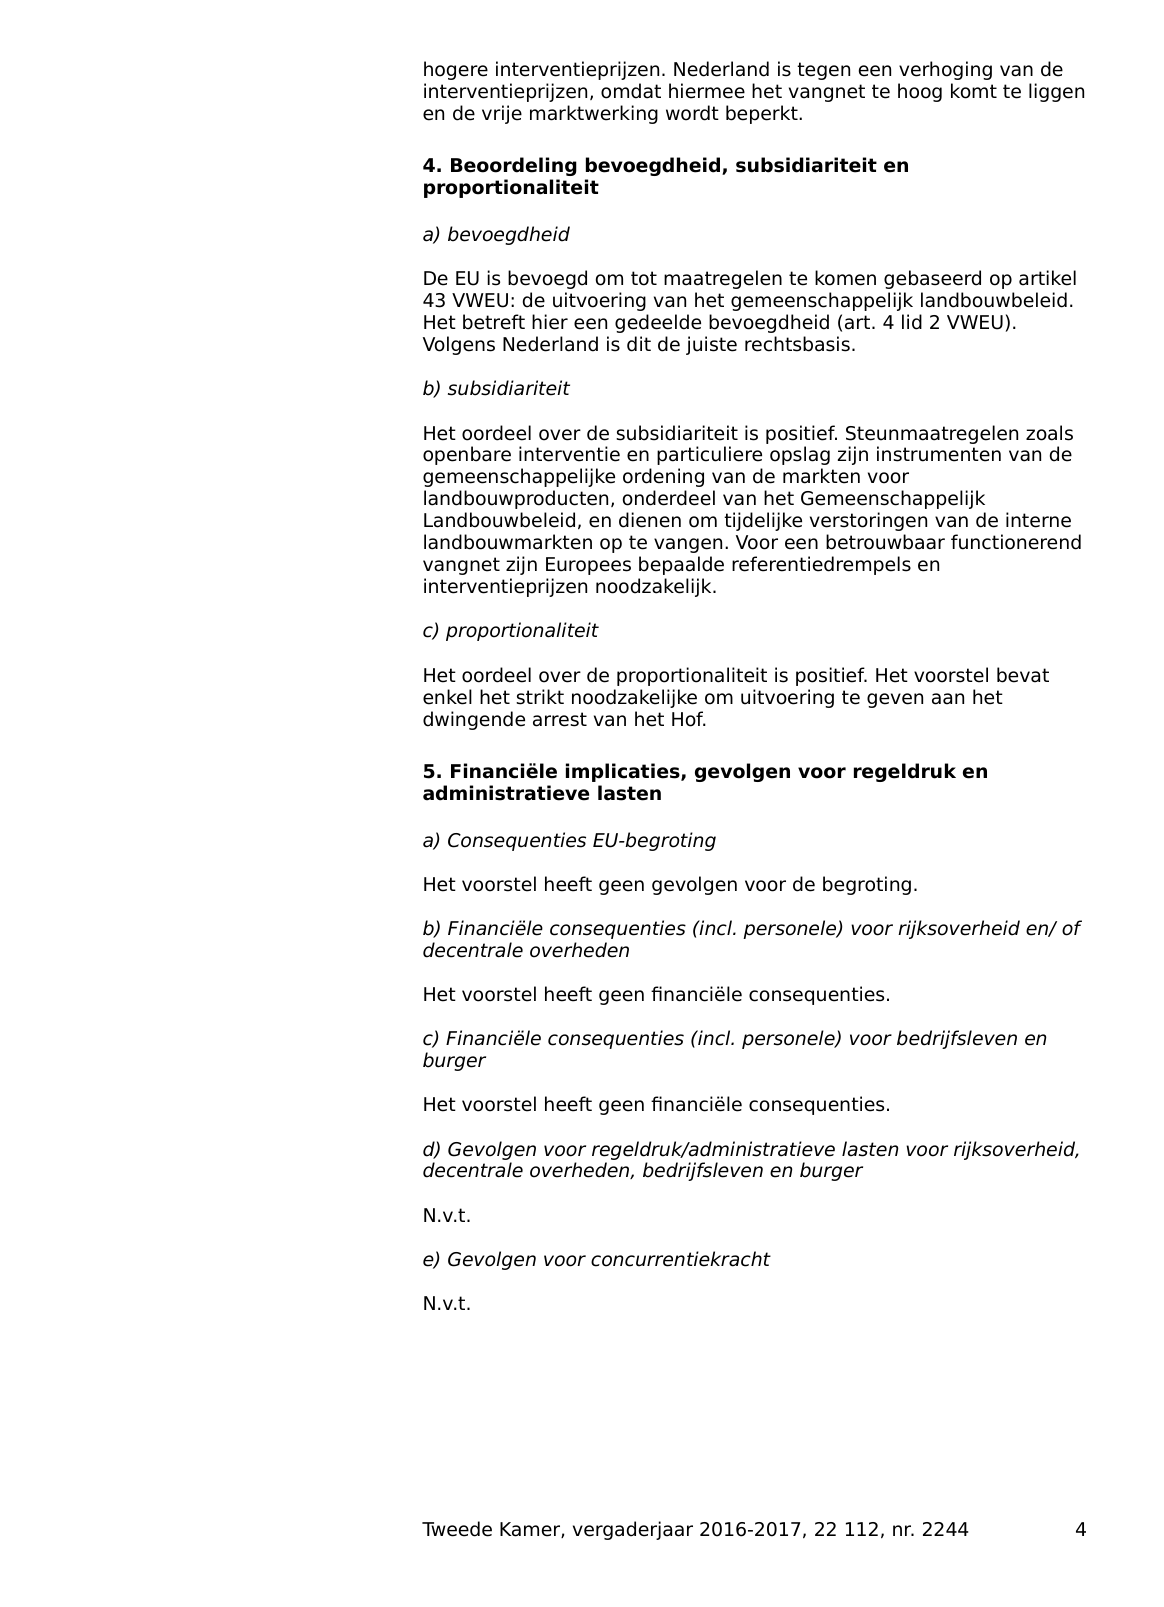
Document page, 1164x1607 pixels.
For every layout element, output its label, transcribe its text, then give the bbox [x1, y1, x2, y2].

text Het voorstel heeft geen financiële consequenties. [422, 984, 1087, 1006]
subtitle b) Financiële consequenties (incl. personele) voor rijksoverheid en/ of decentrale overheden [422, 918, 1087, 962]
text Het oordeel over de proportionaliteit is positief. Het voorstel bevat enkel het strikt noodzakelijke om uitvoering te geven aan het dwingende arrest van het Hof. [422, 664, 1087, 731]
subtitle c) Financiële consequenties (incl. personele) voor bedrijfsleven en burger [422, 1028, 1087, 1072]
subtitle 5. Financiële implicaties, gevolgen voor regeldruk en administratieve lasten [422, 761, 1087, 804]
subtitle e) Gevolgen voor concurrentiekracht [422, 1249, 1087, 1271]
text Het voorstel heeft geen gevolgen voor de begroting. [422, 874, 1087, 896]
text N.v.t. [422, 1204, 1087, 1227]
text Het oordeel over de subsidiariteit is positief. Steunmaatregelen zoals openbare interventie en particuliere opslag zijn instrumenten van de gemeenschappelijke ordening van de markten voor landbouwproducten, onderdeel van het Gemeenschappelijk Landbouwbeleid, en dienen om tijdelijke verstoringen van de interne landbouwmarkten op te vangen. Voor een betrouwbaar functionerend vangnet zijn Europees bepaalde referentiedrempels en interventieprijzen noodzakelijk. [422, 422, 1087, 598]
text Het voorstel heeft geen financiële consequenties. [422, 1094, 1087, 1116]
subtitle c) proportionaliteit [422, 620, 1087, 642]
text N.v.t. [422, 1293, 1087, 1315]
text De EU is bevoegd om tot maatregelen te komen gebaseerd op artikel 43 VWEU: de uitvoering van het gemeenschappelijk landbouwbeleid. Het betreft hier een gedeelde bevoegdheid (art. 4 lid 2 VWEU). Volgens Nederland is dit de juiste rechtsbasis. [422, 268, 1087, 356]
text hogere interventieprijzen. Nederland is tegen een verhoging van de interventieprijzen, omdat hiermee het vangnet te hoog komt te liggen en de vrije marktwerking wordt beperkt. [422, 59, 1087, 125]
subtitle a) bevoegdheid [422, 224, 1087, 246]
subtitle 4. Beoordeling bevoegdheid, subsidiariteit en proportionaliteit [422, 155, 1087, 199]
subtitle d) Gevolgen voor regeldruk/administratieve lasten voor rijksoverheid, decentrale overheden, bedrijfsleven en burger [422, 1138, 1087, 1182]
subtitle a) Consequenties EU-begroting [422, 829, 1087, 851]
subtitle b) subsidiariteit [422, 378, 1087, 400]
